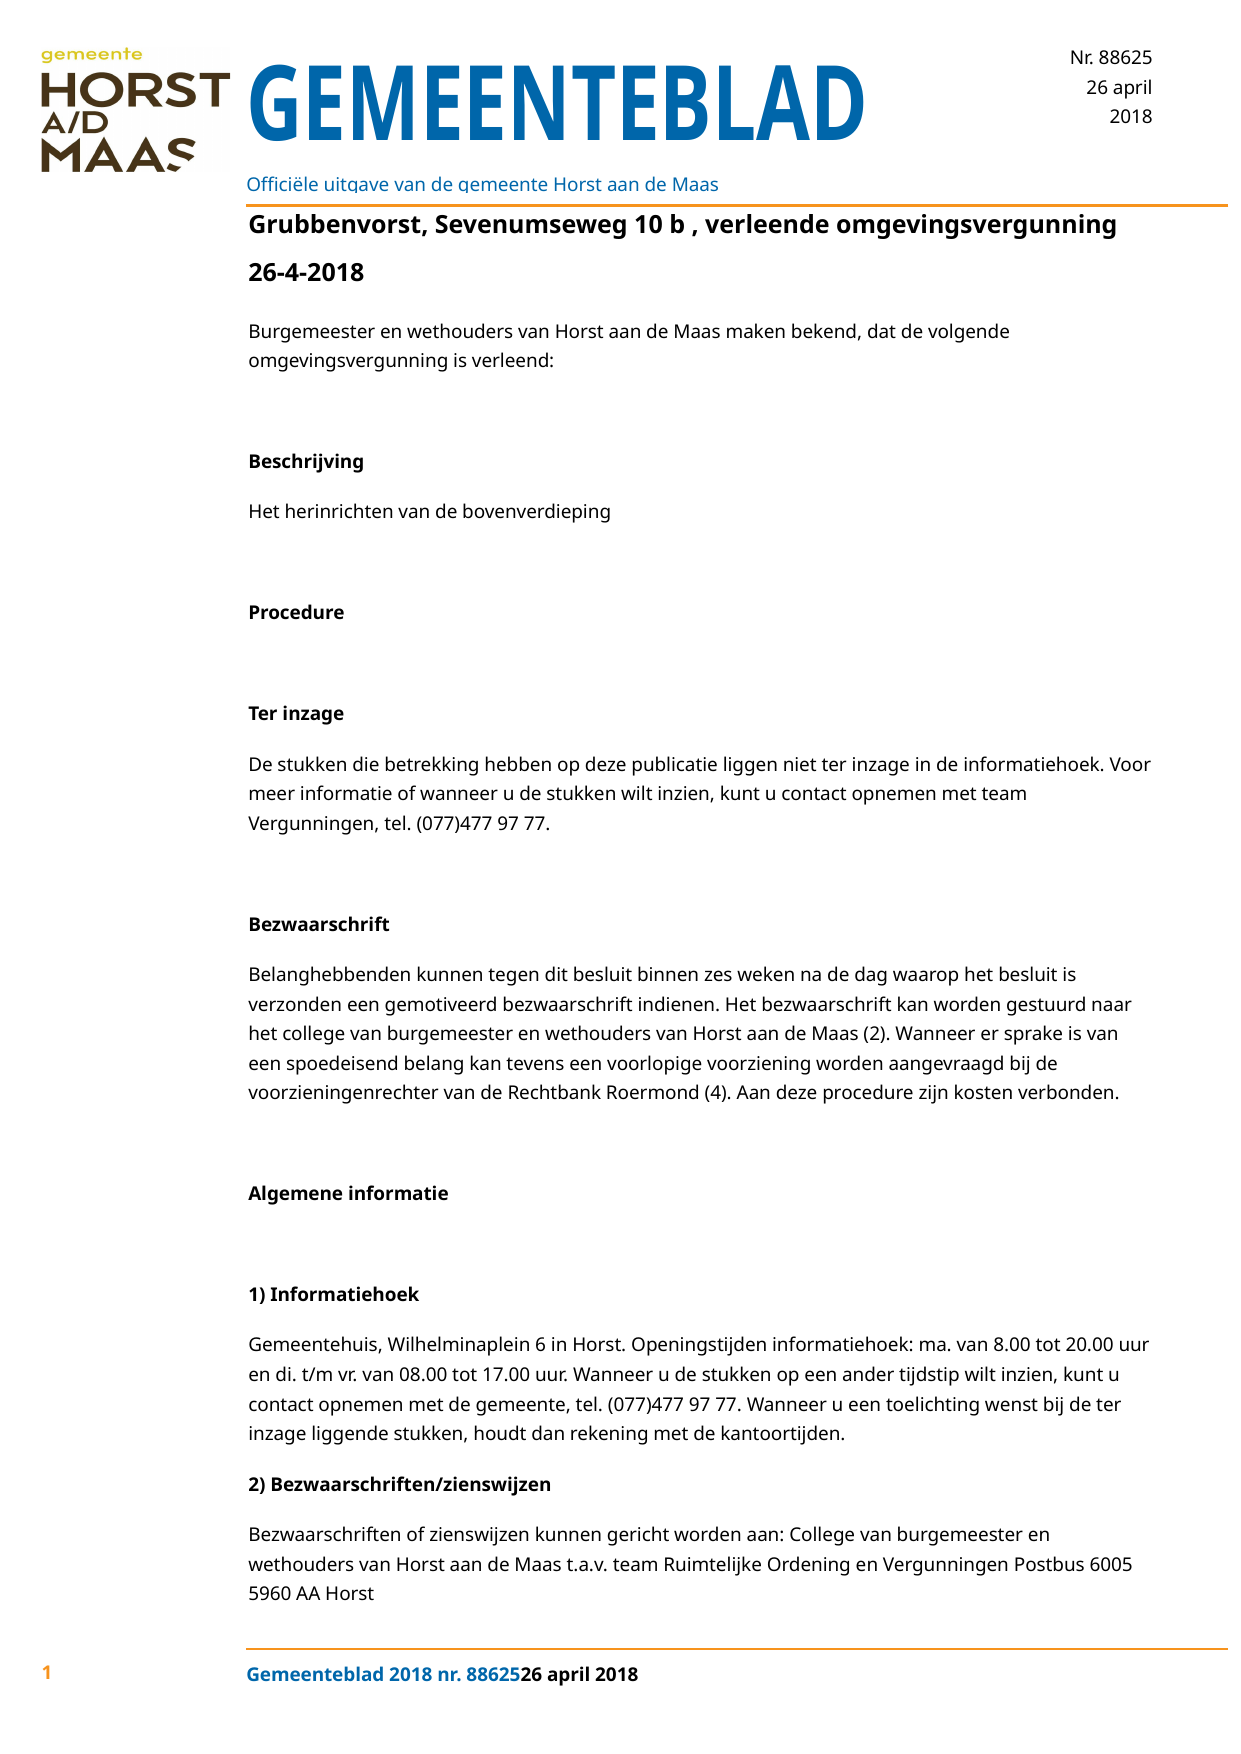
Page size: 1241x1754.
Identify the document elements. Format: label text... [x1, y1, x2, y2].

text Gemeentehuis, Wilhelminaplein 6 in Horst. Openingstijden informatiehoek: ma. van 8.00 tot 20.00 uur en di. t/m vr. van 08.00 tot 17.00 uur. Wanneer u de stukken op een ander tijdstip wilt inzien, kunt u contact opnemen met de gemeente, tel. (077)477 97 77. Wanneer u een toelichting wenst bij de ter inzage liggende stukken, houdt dan rekening met de kantoortijden. [248, 1332, 1152, 1446]
text Algemene informatie [248, 1180, 1152, 1206]
text 2) Bezwaarschriften/zienswijzen [248, 1471, 1152, 1497]
text Burgemeester en wethouders van Horst aan de Maas maken bekend, dat de volgende omgevingsvergunning is verleend: [248, 318, 1152, 373]
text Belanghebbenden kunnen tegen dit besluit binnen zes weken na de dag waarop het besluit is verzonden een gemotiveerd bezwaarschrift indienen. Het bezwaarschrift kan worden gestuurd naar het college van burgemeester en wethouders van Horst aan de Maas (2). Wanneer er sprake is van een spoedeisend belang kan tevens een voorlopige voorziening worden aangevraagd bij de voorzieningenrechter van de Rechtbank Roermond (4). Aan deze procedure zijn kosten verbonden. [248, 961, 1152, 1105]
text Het herinrichten van de bovenverdieping [248, 499, 1152, 524]
picture [41, 47, 231, 172]
text 1) Informatiehoek [248, 1281, 1152, 1307]
text De stukken die betrekking hebben op deze publicatie liggen niet ter inzage in de informatiehoek. Voor meer informatie of wanneer u de stukken wilt inzien, kunt u contact opnemen met team Vergunningen, tel. (077)477 97 77. [248, 751, 1152, 836]
text Procedure [248, 599, 1152, 625]
text Ter inzage [248, 700, 1152, 726]
text Bezwaarschrift [248, 911, 1152, 937]
text Grubbenvorst, Sevenumseweg 10 b , verleende omgevingsvergunning 26-4-2018 [248, 207, 1152, 288]
text Beschrijving [248, 448, 1152, 474]
text Bezwaarschriften of zienswijzen kunnen gericht worden aan: College van burgemeester en wethouders van Horst aan de Maas t.a.v. team Ruimtelijke Ordening en Vergunningen Postbus 6005 5960 AA Horst [248, 1521, 1152, 1606]
